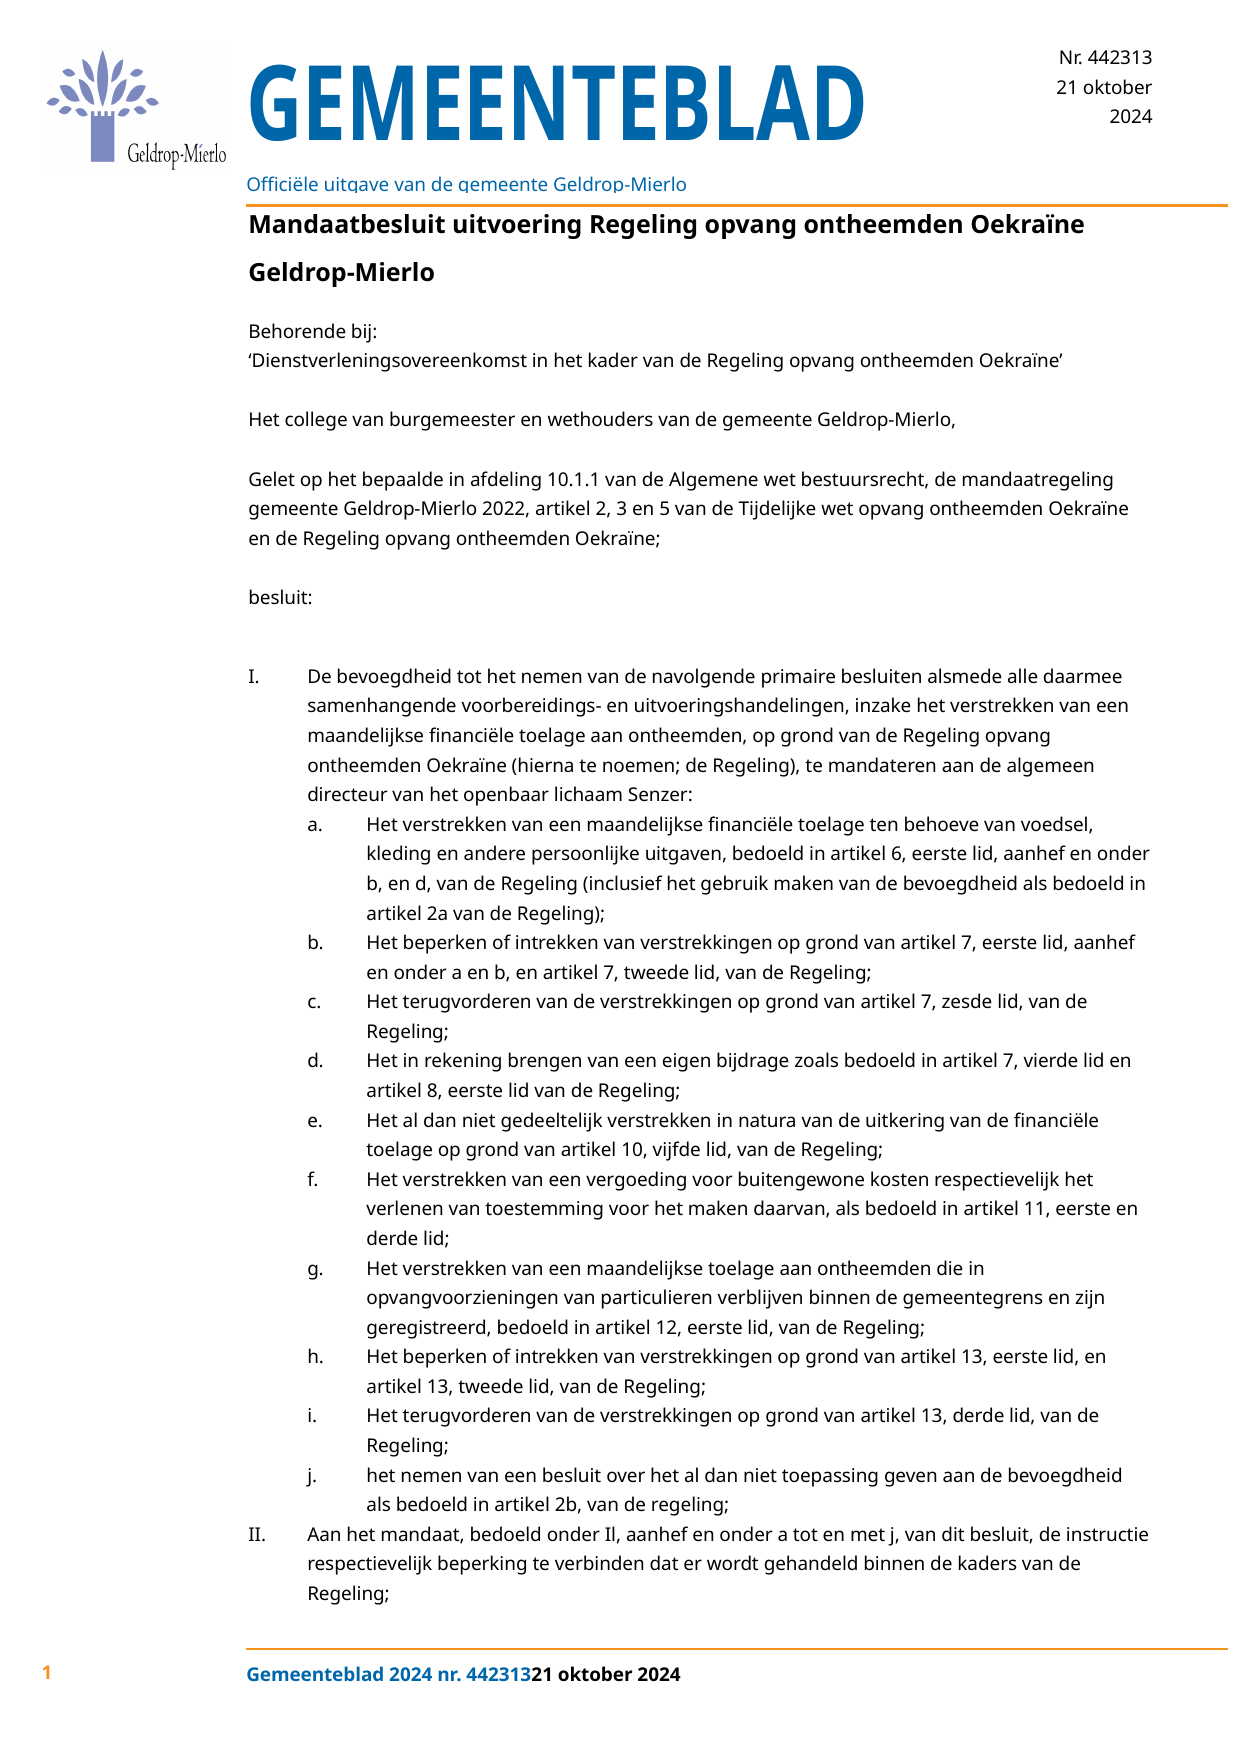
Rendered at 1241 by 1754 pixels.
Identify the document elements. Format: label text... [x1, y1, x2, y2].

picture [41, 47, 231, 172]
list Het beperken of intrekken van verstrekkingen op grond van artikel 7, eerste lid, aanhef en onder a en b, en artikel 7, tweede lid, van de Regeling; [307, 929, 1152, 984]
list Het verstrekken van een maandelijkse financiële toelage ten behoeve van voedsel, kleding en andere persoonlijke uitgaven, bedoeld in artikel 6, eerste lid, aanhef en onder b, en d, van de Regeling (inclusief het gebruik maken van de bevoegdheid als bedoeld in artikel 2a van de Regeling); [307, 811, 1152, 925]
list het nemen van een besluit over het al dan niet toepassing geven aan de bevoegdheid als bedoeld in artikel 2b, van de regeling; [307, 1462, 1152, 1517]
list Het al dan niet gedeeltelijk verstrekken in natura van de uitkering van de financiële toelage op grond van artikel 10, vijfde lid, van de Regeling; [307, 1107, 1152, 1162]
list Het verstrekken van een maandelijkse toelage aan ontheemden die in opvangvoorzieningen van particulieren verblijven binnen de gemeentegrens en zijn geregistreerd, bedoeld in artikel 12, eerste lid, van de Regeling; [307, 1255, 1152, 1339]
text besluit: [248, 584, 1152, 610]
text Gelet op het bepaalde in afdeling 10.1.1 van de Algemene wet bestuursrecht, de mandaatregeling gemeente Geldrop-Mierlo 2022, artikel 2, 3 en 5 van de Tijdelijke wet opvang ontheemden Oekraïne en de Regeling opvang ontheemden Oekraïne; [248, 466, 1152, 551]
list Het terugvorderen van de verstrekkingen op grond van artikel 7, zesde lid, van de Regeling; [307, 988, 1152, 1044]
text Behorende bij: [248, 318, 1152, 344]
text Het college van burgemeester en wethouders van de gemeente Geldrop-Mierlo, [248, 407, 1152, 432]
text Mandaatbesluit uitvoering Regeling opvang ontheemden Oekraïne Geldrop-Mierlo [248, 207, 1152, 288]
list Het verstrekken van een vergoeding voor buitengewone kosten respectievelijk het verlenen van toestemming voor het maken daarvan, als bedoeld in artikel 11, eerste en derde lid; [307, 1166, 1152, 1251]
list Het beperken of intrekken van verstrekkingen op grond van artikel 13, eerste lid, en artikel 13, tweede lid, van de Regeling; [307, 1343, 1152, 1399]
list Het in rekening brengen van een eigen bijdrage zoals bedoeld in artikel 7, vierde lid en artikel 8, eerste lid van de Regeling; [307, 1048, 1152, 1103]
list De bevoegdheid tot het nemen van de navolgende primaire besluiten alsmede alle daarmee samenhangende voorbereidings- en uitvoeringshandelingen, inzake het verstrekken van een maandelijkse financiële toelage aan ontheemden, op grond van de Regeling opvang ontheemden Oekraïne (hierna te noemen; de Regeling), te mandateren aan de algemeen directeur van het openbaar lichaam Senzer: [248, 663, 1152, 807]
text ‘Dienstverleningsovereenkomst in het kader van de Regeling opvang ontheemden Oekraïne’ [248, 347, 1152, 373]
list Het terugvorderen van de verstrekkingen op grond van artikel 13, derde lid, van de Regeling; [307, 1403, 1152, 1458]
list Aan het mandaat, bedoeld onder Il, aanhef en onder a tot en met j, van dit besluit, de instructie respectievelijk beperking te verbinden dat er wordt gehandeld binnen de kaders van de Regeling; [248, 1521, 1152, 1606]
